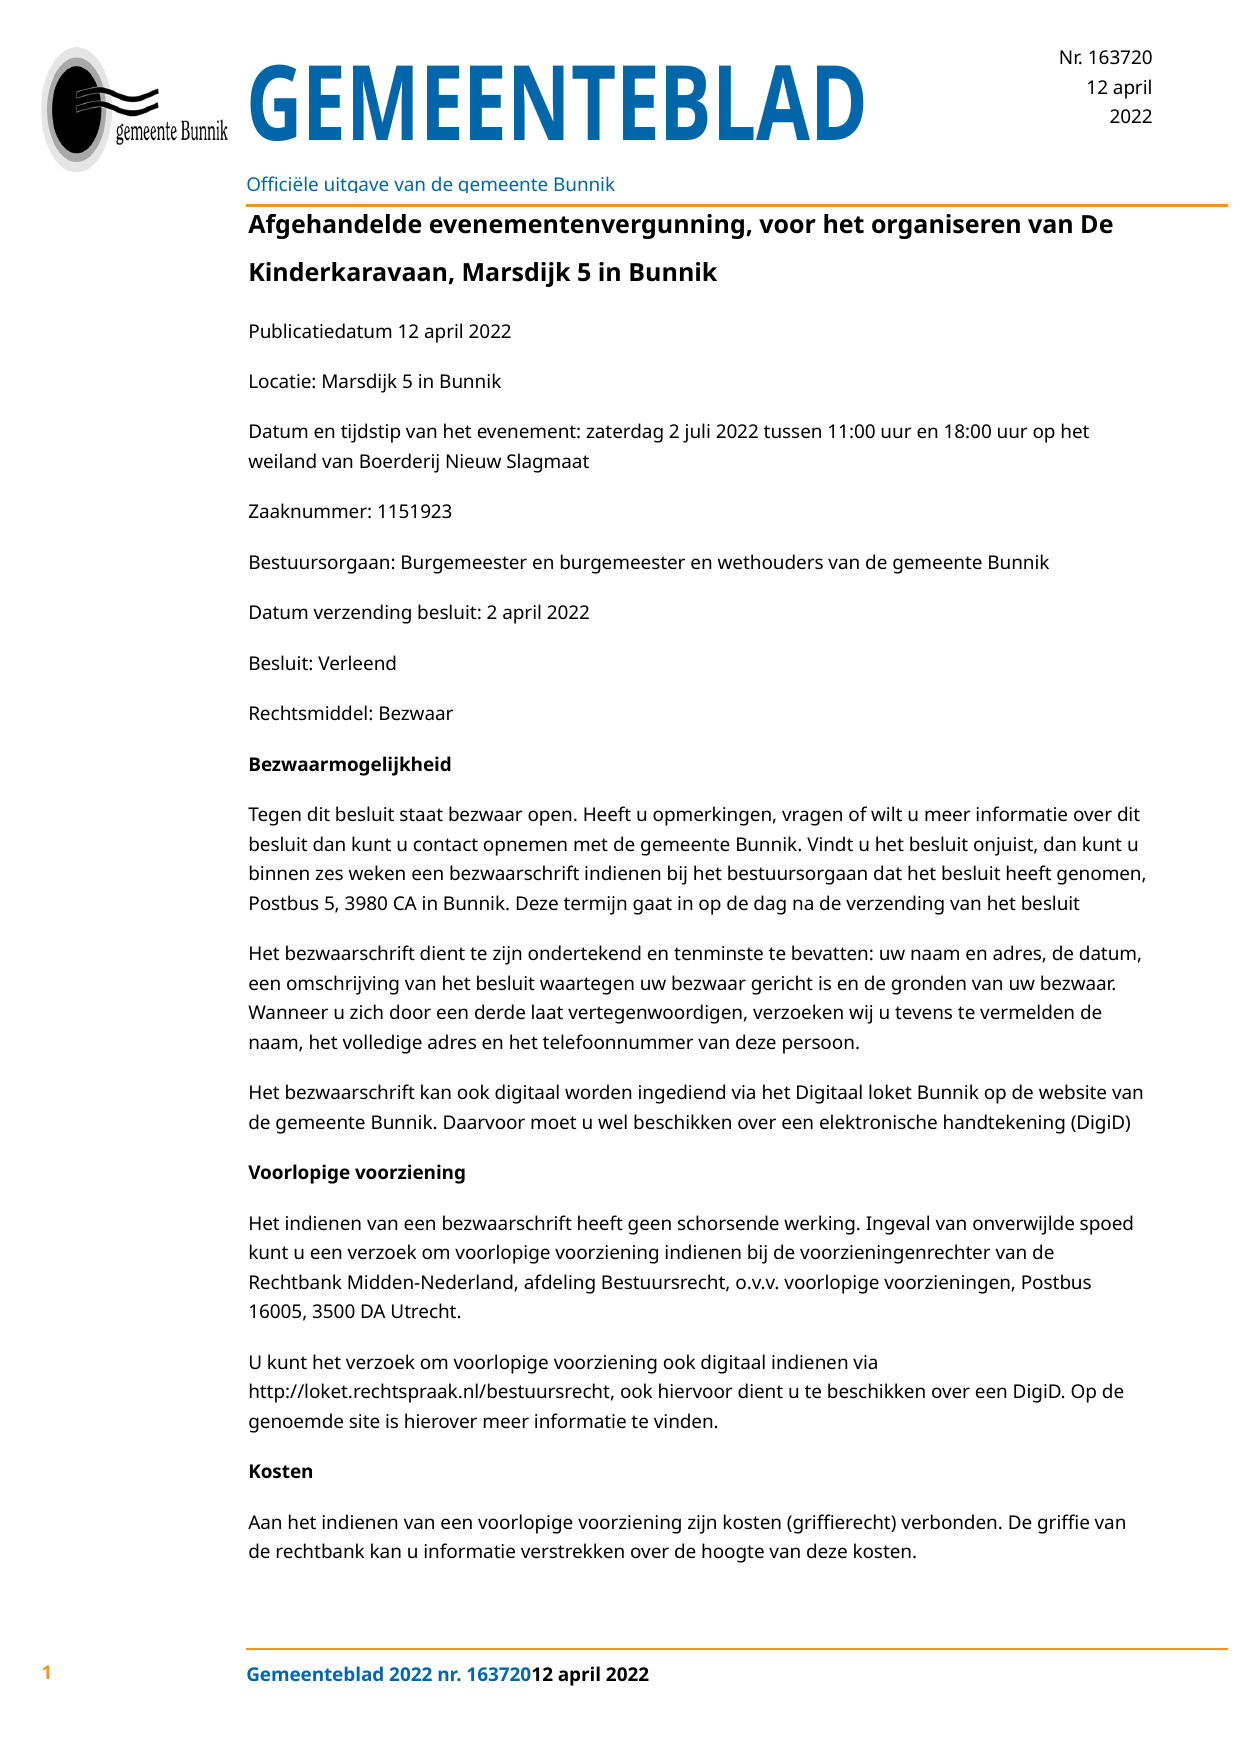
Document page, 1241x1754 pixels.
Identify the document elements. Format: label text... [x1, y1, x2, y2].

text Rechtsmiddel: Bezwaar [248, 700, 1152, 726]
text Publicatiedatum 12 april 2022 [248, 318, 1152, 344]
text Kosten [248, 1459, 1152, 1484]
text Bestuursorgaan: Burgemeester en burgemeester en wethouders van de gemeente Bunnik [248, 549, 1152, 575]
text Bezwaarmogelijkheid [248, 751, 1152, 777]
text U kunt het verzoek om voorlopige voorziening ook digitaal indienen via http://loket.rechtspraak.nl/bestuursrecht, ook hiervoor dient u te beschikken over een DigiD. Op de genoemde site is hierover meer informatie te vinden. [248, 1349, 1152, 1434]
text Het bezwaarschrift kan ook digitaal worden ingediend via het Digitaal loket Bunnik op de website van de gemeente Bunnik. Daarvoor moet u wel beschikken over een elektronische handtekening (DigiD) [248, 1079, 1152, 1135]
text Aan het indienen van een voorlopige voorziening zijn kosten (griffierecht) verbonden. De griffie van de rechtbank kan u informatie verstrekken over de hoogte van deze kosten. [248, 1509, 1152, 1564]
picture [41, 47, 231, 172]
text Datum en tijdstip van het evenement: zaterdag 2 juli 2022 tussen 11:00 uur en 18:00 uur op het weiland van Boerderij Nieuw Slagmaat [248, 419, 1152, 474]
text Het bezwaarschrift dient te zijn ondertekend en tenminste te bevatten: uw naam en adres, de datum, een omschrijving van het besluit waartegen uw bezwaar gericht is en de gronden van uw bezwaar. Wanneer u zich door een derde laat vertegenwoordigen, verzoeken wij u tevens te vermelden de naam, het volledige adres en het telefoonnummer van deze persoon. [248, 940, 1152, 1055]
text Het indienen van een bezwaarschrift heeft geen schorsende werking. Ingeval van onverwijlde spoed kunt u een verzoek om voorlopige voorziening indienen bij de voorzieningenrechter van de Rechtbank Midden-Nederland, afdeling Bestuursrecht, o.v.v. voorlopige voorzieningen, Postbus 16005, 3500 DA Utrecht. [248, 1210, 1152, 1324]
text Besluit: Verleend [248, 650, 1152, 676]
text Voorlopige voorziening [248, 1159, 1152, 1185]
text Locatie: Marsdijk 5 in Bunnik [248, 368, 1152, 394]
text Zaaknummer: 1151923 [248, 499, 1152, 524]
text Afgehandelde evenementenvergunning, voor het organiseren van De Kinderkaravaan, Marsdijk 5 in Bunnik [248, 207, 1152, 288]
text Tegen dit besluit staat bezwaar open. Heeft u opmerkingen, vragen of wilt u meer informatie over dit besluit dan kunt u contact opnemen met de gemeente Bunnik. Vindt u het besluit onjuist, dan kunt u binnen zes weken een bezwaarschrift indienen bij het bestuursorgaan dat het besluit heeft genomen, Postbus 5, 3980 CA in Bunnik. Deze termijn gaat in op de dag na de verzending van het besluit [248, 801, 1152, 916]
text Datum verzending besluit: 2 april 2022 [248, 599, 1152, 625]
